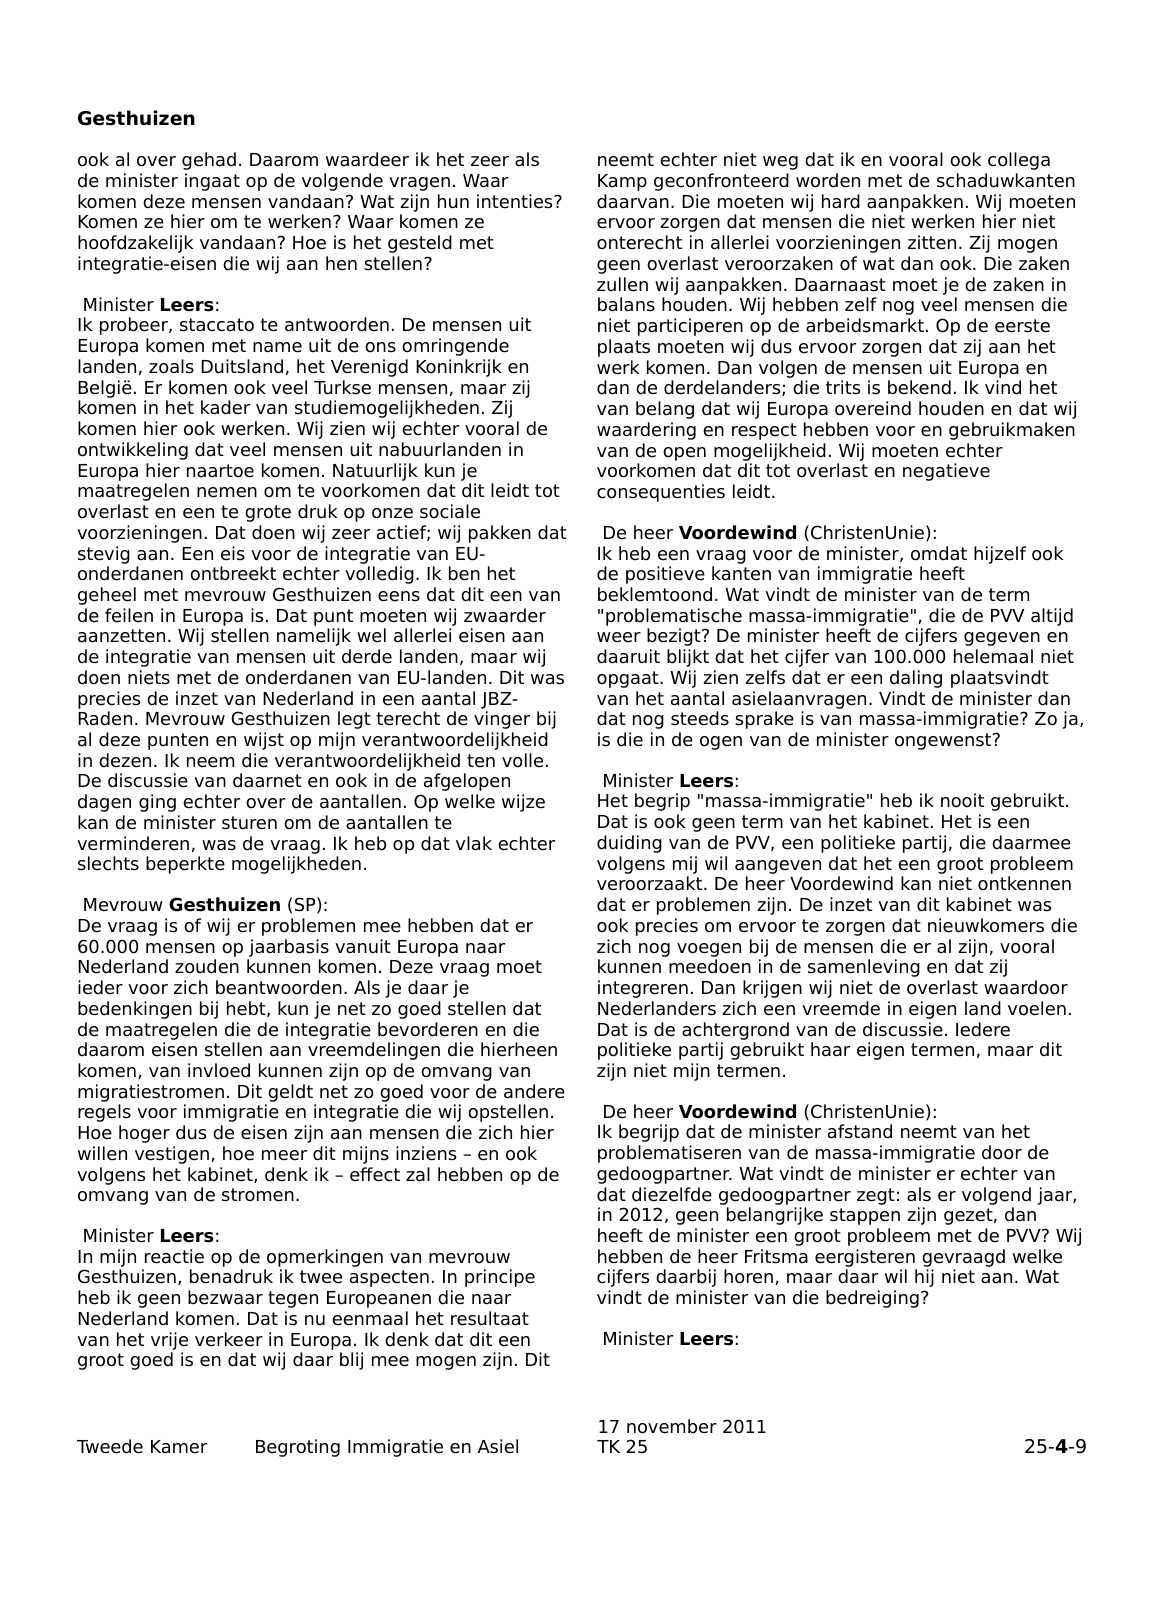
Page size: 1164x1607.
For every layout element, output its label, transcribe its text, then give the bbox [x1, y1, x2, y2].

text Minister Leers: [77, 1226, 567, 1247]
text De heer Voordewind (ChristenUnie): [596, 523, 1087, 543]
text De heer Voordewind (ChristenUnie): [596, 1102, 1087, 1122]
text Minister Leers: [77, 294, 567, 315]
text Het begrip "massa-immigratie" heb ik nooit gebruikt. Dat is ook geen term van het kabinet. Het is een duiding van de PVV, een politieke partij, die daarmee volgens mij wil aangeven dat het een groot probleem veroorzaakt. De heer Voordewind kan niet ontkennen dat er problemen zijn. De inzet van dit kabinet was ook precies om ervoor te zorgen dat nieuwkomers die zich nog voegen bij de mensen die er al zijn, vooral kunnen meedoen in de samenleving en dat zij integreren. Dan krijgen wij niet de overlast waardoor Nederlanders zich een vreemde in eigen land voelen. Dat is de achtergrond van de discussie. Iedere politieke partij gebruikt haar eigen termen, maar dit zijn niet mijn termen. [596, 791, 1087, 1082]
text Minister Leers: [596, 771, 1087, 791]
text Mevrouw Gesthuizen (SP): [77, 895, 567, 916]
text Ik begrijp dat de minister afstand neemt van het problematiseren van de massa-immigratie door de gedoogpartner. Wat vindt de minister er echter van dat diezelfde gedoogpartner zegt: als er volgend jaar, in 2012, geen belangrijke stappen zijn gezet, dan heeft de minister een groot probleem met de PVV? Wij hebben de heer Fritsma eergisteren gevraagd welke cijfers daarbij horen, maar daar wil hij niet aan. Wat vindt de minister van die bedreiging? [596, 1122, 1087, 1309]
text neemt echter niet weg dat ik en vooral ook collega Kamp geconfronteerd worden met de schaduwkanten daarvan. Die moeten wij hard aanpakken. Wij moeten ervoor zorgen dat mensen die niet werken hier niet onterecht in allerlei voorzieningen zitten. Zij mogen geen overlast veroorzaken of wat dan ook. Die zaken zullen wij aanpakken. Daarnaast moet je de zaken in balans houden. Wij hebben zelf nog veel mensen die niet participeren op de arbeidsmarkt. Op de eerste plaats moeten wij dus ervoor zorgen dat zij aan het werk komen. Dan volgen de mensen uit Europa en dan de derdelanders; die trits is bekend. Ik vind het van belang dat wij Europa overeind houden en dat wij waardering en respect hebben voor en gebruikmaken van de open mogelijkheid. Wij moeten echter voorkomen dat dit tot overlast en negatieve consequenties leidt. [596, 150, 1087, 503]
text Minister Leers: [596, 1329, 1087, 1349]
text In mijn reactie op de opmerkingen van mevrouw Gesthuizen, benadruk ik twee aspecten. In principe heb ik geen bezwaar tegen Europeanen die naar Nederland komen. Dat is nu eenmaal het resultaat van het vrije verkeer in Europa. Ik denk dat dit een groot goed is en dat wij daar blij mee mogen zijn. Dit [77, 1247, 567, 1371]
text ook al over gehad. Daarom waardeer ik het zeer als de minister ingaat op de volgende vragen. Waar komen deze mensen vandaan? Wat zijn hun intenties? Komen ze hier om te werken? Waar komen ze hoofdzakelijk vandaan? Hoe is het gesteld met integratie-eisen die wij aan hen stellen? [77, 150, 567, 274]
text Ik heb een vraag voor de minister, omdat hijzelf ook de positieve kanten van immigratie heeft beklemtoond. Wat vindt de minister van de term "problematische massa-immigratie", die de PVV altijd weer bezigt? De minister heeft de cijfers gegeven en daaruit blijkt dat het cijfer van 100.000 helemaal niet opgaat. Wij zien zelfs dat er een daling plaatsvindt van het aantal asielaanvragen. Vindt de minister dan dat nog steeds sprake is van massa-immigratie? Zo ja, is die in de ogen van de minister ongewenst? [596, 543, 1087, 751]
text Ik probeer, staccato te antwoorden. De mensen uit Europa komen met name uit de ons omringende landen, zoals Duitsland, het Verenigd Koninkrijk en België. Er komen ook veel Turkse mensen, maar zij komen in het kader van studiemogelijkheden. Zij komen hier ook werken. Wij zien wij echter vooral de ontwikkeling dat veel mensen uit nabuurlanden in Europa hier naartoe komen. Natuurlijk kun je maatregelen nemen om te voorkomen dat dit leidt tot overlast en een te grote druk op onze sociale voorzieningen. Dat doen wij zeer actief; wij pakken dat stevig aan. Een eis voor de integratie van EU-onderdanen ontbreekt echter volledig. Ik ben het geheel met mevrouw Gesthuizen eens dat dit een van de feilen in Europa is. Dat punt moeten wij zwaarder aanzetten. Wij stellen namelijk wel allerlei eisen aan de integratie van mensen uit derde landen, maar wij doen niets met de onderdanen van EU-landen. Dit was precies de inzet van Nederland in een aantal JBZ-Raden. Mevrouw Gesthuizen legt terecht de vinger bij al deze punten en wijst op mijn verantwoordelijkheid in dezen. Ik neem die verantwoordelijkheid ten volle. De discussie van daarnet en ook in de afgelopen dagen ging echter over de aantallen. Op welke wijze kan de minister sturen om de aantallen te verminderen, was de vraag. Ik heb op dat vlak echter slechts beperkte mogelijkheden. [77, 315, 567, 875]
text De vraag is of wij er problemen mee hebben dat er 60.000 mensen op jaarbasis vanuit Europa naar Nederland zouden kunnen komen. Deze vraag moet ieder voor zich beantwoorden. Als je daar je bedenkingen bij hebt, kun je net zo goed stellen dat de maatregelen die de integratie bevorderen en die daarom eisen stellen aan vreemdelingen die hierheen komen, van invloed kunnen zijn op de omvang van migratiestromen. Dit geldt net zo goed voor de andere regels voor immigratie en integratie die wij opstellen. Hoe hoger dus de eisen zijn aan mensen die zich hier willen vestigen, hoe meer dit mijns inziens – en ook volgens het kabinet, denk ik – effect zal hebben op de omvang van de stromen. [77, 916, 567, 1206]
